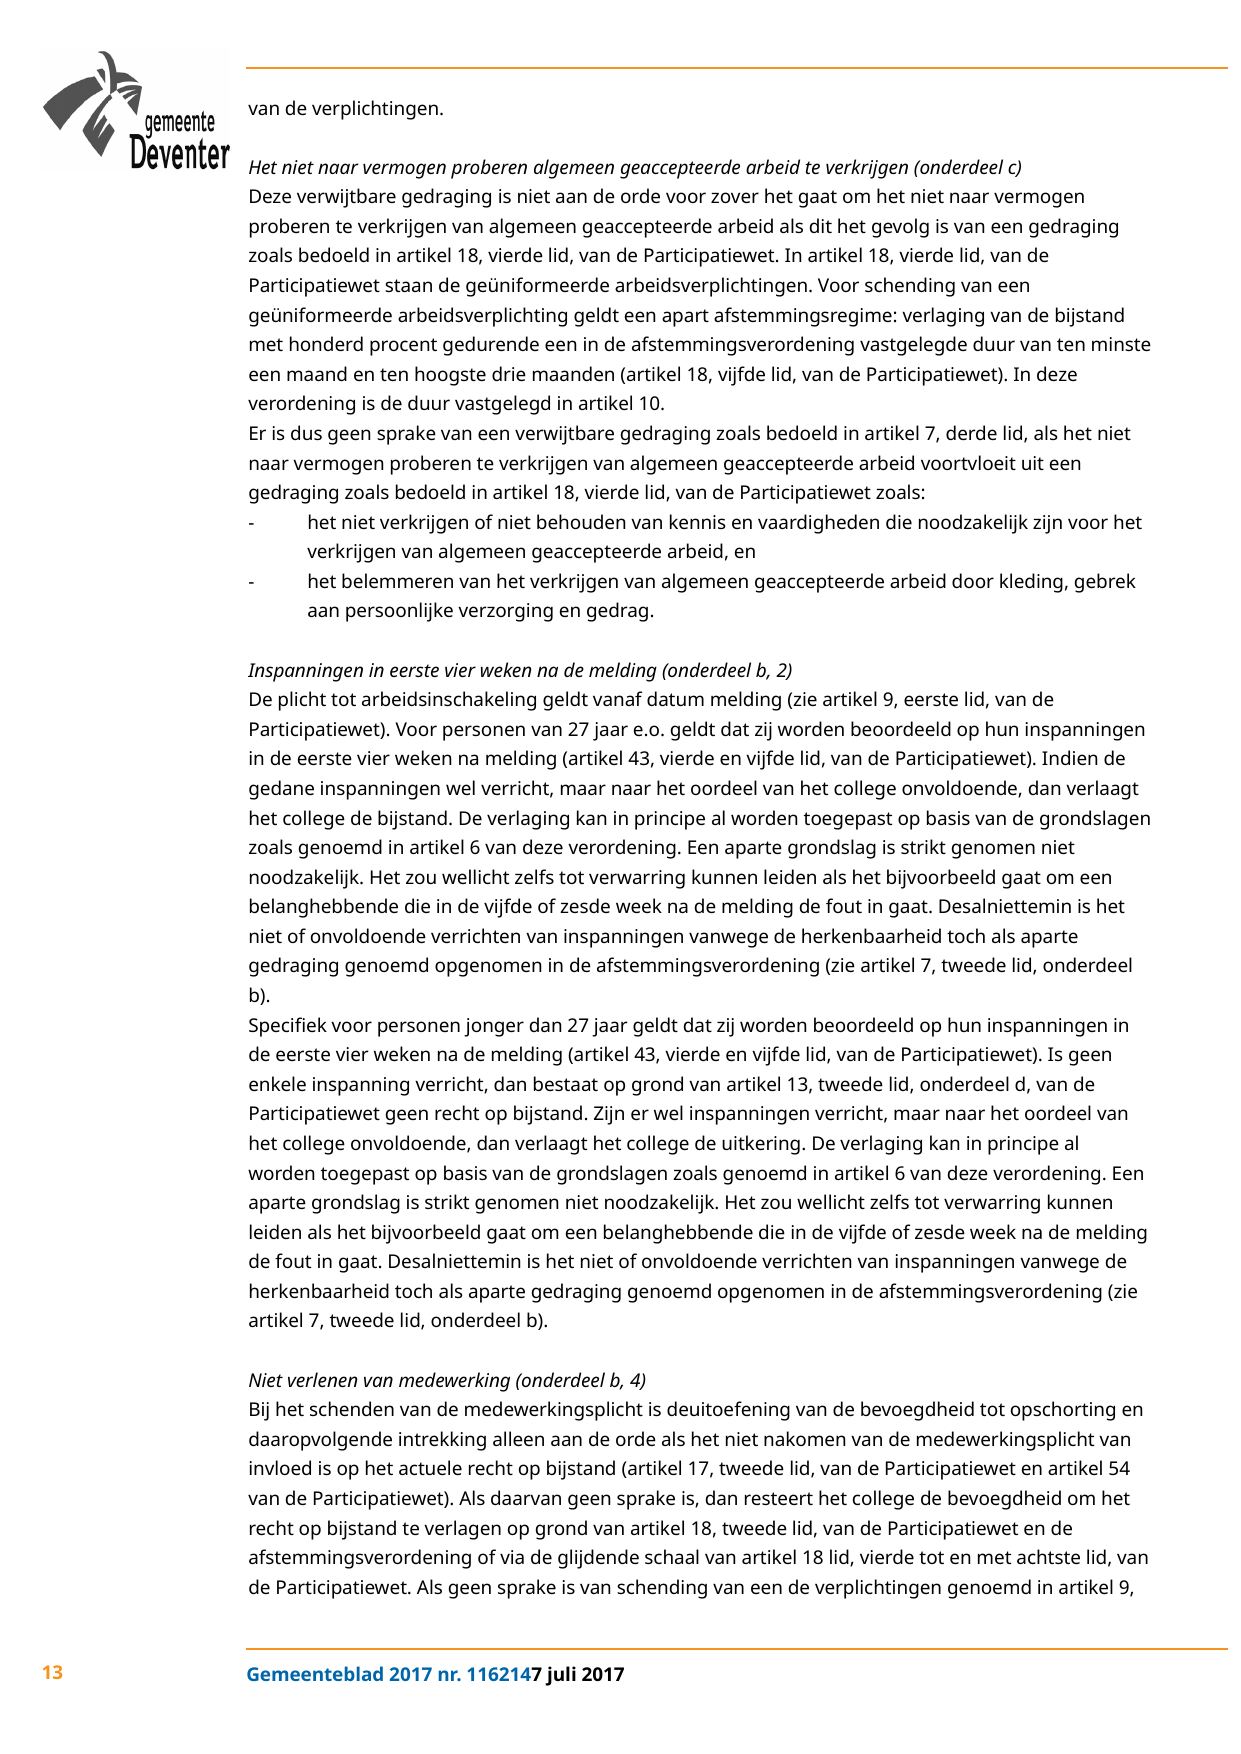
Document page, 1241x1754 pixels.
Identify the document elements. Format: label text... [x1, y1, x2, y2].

text Deze verwijtbare gedraging is niet aan de orde voor zover het gaat om het niet naar vermogen proberen te verkrijgen van algemeen geaccepteerde arbeid als dit het gevolg is van een gedraging zoals bedoeld in artikel 18, vierde lid, van de Participatiewet. In artikel 18, vierde lid, van de Participatiewet staan de geüniformeerde arbeidsverplichtingen. Voor schending van een geüniformeerde arbeidsverplichting geldt een apart afstemmingsregime: verlaging van de bijstand met honderd procent gedurende een in de afstemmingsverordening vastgelegde duur van ten minste een maand en ten hoogste drie maanden (artikel 18, vijfde lid, van de Participatiewet). In deze verordening is de duur vastgelegd in artikel 10. [248, 183, 1152, 416]
text De plicht tot arbeidsinschakeling geldt vanaf datum melding (zie artikel 9, eerste lid, van de Participatiewet). Voor personen van 27 jaar e.o. geldt dat zij worden beoordeeld op hun inspanningen in de eerste vier weken na melding (artikel 43, vierde en vijfde lid, van de Participatiewet). Indien de gedane inspanningen wel verricht, maar naar het oordeel van het college onvoldoende, dan verlaagt het college de bijstand. De verlaging kan in principe al worden toegepast op basis van de grondslagen zoals genoemd in artikel 6 van deze verordening. Een aparte grondslag is strikt genomen niet noodzakelijk. Het zou wellicht zelfs tot verwarring kunnen leiden als het bijvoorbeeld gaat om een belanghebbende die in de vijfde of zesde week na de melding de fout in gaat. Desalniettemin is het niet of onvoldoende verrichten van inspanningen vanwege de herkenbaarheid toch als aparte gedraging genoemd opgenomen in de afstemmingsverordening (zie artikel 7, tweede lid, onderdeel b). [248, 686, 1152, 1008]
picture [41, 47, 231, 172]
list het niet verkrijgen of niet behouden van kennis en vaardigheden die noodzakelijk zijn voor het verkrijgen van algemeen geaccepteerde arbeid, en [248, 509, 1152, 564]
text Specifiek voor personen jonger dan 27 jaar geldt dat zij worden beoordeeld op hun inspanningen in de eerste vier weken na de melding (artikel 43, vierde en vijfde lid, van de Participatiewet). Is geen enkele inspanning verricht, dan bestaat op grond van artikel 13, tweede lid, onderdeel d, van de Participatiewet geen recht op bijstand. Zijn er wel inspanningen verricht, maar naar het oordeel van het college onvoldoende, dan verlaagt het college de uitkering. De verlaging kan in principe al worden toegepast op basis van de grondslagen zoals genoemd in artikel 6 van deze verordening. Een aparte grondslag is strikt genomen niet noodzakelijk. Het zou wellicht zelfs tot verwarring kunnen leiden als het bijvoorbeeld gaat om een belanghebbende die in de vijfde of zesde week na de melding de fout in gaat. Desalniettemin is het niet of onvoldoende verrichten van inspanningen vanwege de herkenbaarheid toch als aparte gedraging genoemd opgenomen in de afstemmingsverordening (zie artikel 7, tweede lid, onderdeel b). [248, 1012, 1152, 1333]
text Niet verlenen van medewerking (onderdeel b, 4) [248, 1367, 1152, 1393]
text Inspanningen in eerste vier weken na de melding (onderdeel b, 2) [248, 657, 1152, 683]
text van de verplichtingen. [248, 95, 1152, 121]
list het belemmeren van het verkrijgen van algemeen geaccepteerde arbeid door kleding, gebrek aan persoonlijke verzorging en gedrag. [248, 568, 1152, 623]
text Er is dus geen sprake van een verwijtbare gedraging zoals bedoeld in artikel 7, derde lid, als het niet naar vermogen proberen te verkrijgen van algemeen geaccepteerde arbeid voortvloeit uit een gedraging zoals bedoeld in artikel 18, vierde lid, van de Participatiewet zoals: [248, 420, 1152, 505]
text Het niet naar vermogen proberen algemeen geaccepteerde arbeid te verkrijgen (onderdeel c) [248, 154, 1152, 180]
text Bij het schenden van de medewerkingsplicht is deuitoefening van de bevoegdheid tot opschorting en daaropvolgende intrekking alleen aan de orde als het niet nakomen van de medewerkingsplicht van invloed is op het actuele recht op bijstand (artikel 17, tweede lid, van de Participatiewet en artikel 54 van de Participatiewet). Als daarvan geen sprake is, dan resteert het college de bevoegdheid om het recht op bijstand te verlagen op grond van artikel 18, tweede lid, van de Participatiewet en de afstemmingsverordening of via de glijdende schaal van artikel 18 lid, vierde tot en met achtste lid, van de Participatiewet. Als geen sprake is van schending van een de verplichtingen genoemd in artikel 9, [248, 1396, 1152, 1600]
